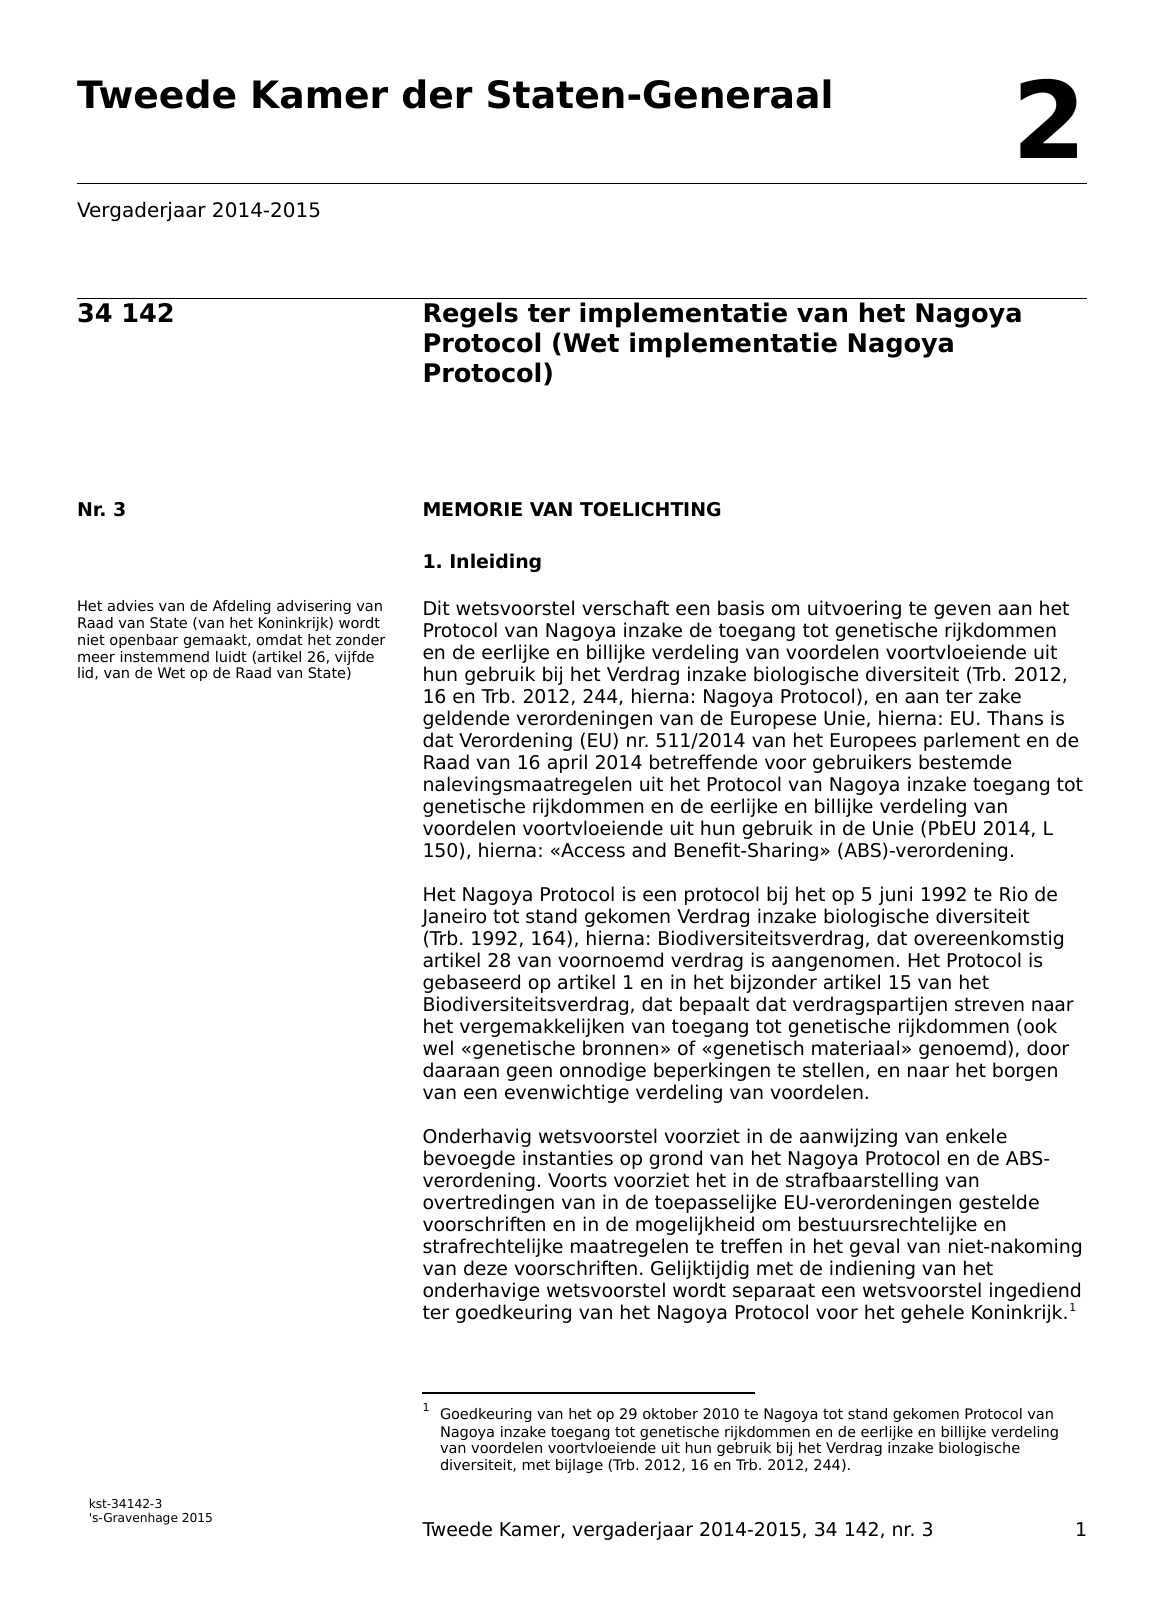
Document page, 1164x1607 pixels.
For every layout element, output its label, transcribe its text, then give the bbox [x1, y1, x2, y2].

text 's-Gravenhage 2015 [88, 1511, 323, 1525]
subtitle Nr. 3 MEMORIE VAN TOELICHTING [77, 499, 1087, 521]
subtitle 34 142 Regels ter implementatie van het Nagoya Protocol (Wet implementatie Nagoya Protocol) [77, 299, 1087, 388]
text Het advies van de Afdeling advisering van Raad van State (van het Koninkrijk) wordt niet openbaar gemaakt, omdat het zonder meer instemmend luidt (artikel 26, vijfde lid, van de Wet op de Raad van State) [77, 598, 399, 682]
text kst-34142-3 [88, 1497, 323, 1511]
text Het Nagoya Protocol is een protocol bij het op 5 juni 1992 te Rio de Janeiro tot stand gekomen Verdrag inzake biologische diversiteit (Trb. 1992, 164), hierna: Biodiversiteitsverdrag, dat overeenkomstig artikel 28 van voornoemd verdrag is aangenomen. Het Protocol is gebaseerd op artikel 1 en in het bijzonder artikel 15 van het Biodiversiteitsverdrag, dat bepaalt dat verdragspartijen streven naar het vergemakkelijken van toegang tot genetische rijkdommen (ook wel «genetische bronnen» of «genetisch materiaal» genoemd), door daaraan geen onnodige beperkingen te stellen, en naar het borgen van een evenwichtige verdeling van voordelen. [422, 884, 1087, 1104]
table_header Tweede Kamer der Staten-Generaal [77, 59, 886, 183]
text Dit wetsvoorstel verschaft een basis om uitvoering te geven aan het Protocol van Nagoya inzake de toegang tot genetische rijkdommen en de eerlijke en billijke verdeling van voordelen voortvloeiende uit hun gebruik bij het Verdrag inzake biologische diversiteit (Trb. 2012, 16 en Trb. 2012, 244, hierna: Nagoya Protocol), en aan ter zake geldende verordeningen van de Europese Unie, hierna: EU. Thans is dat Verordening (EU) nr. 511/2014 van het Europees parlement en de Raad van 16 april 2014 betreffende voor gebruikers bestemde nalevingsmaatregelen uit het Protocol van Nagoya inzake toegang tot genetische rijkdommen en de eerlijke en billijke verdeling van voordelen voortvloeiende uit hun gebruik in de Unie (PbEU 2014, L 150), hierna: «Access and Benefit-Sharing» (ABS)-verordening. [422, 598, 1087, 862]
text Goedkeuring van het op 29 oktober 2010 te Nagoya tot stand gekomen Protocol van Nagoya inzake toegang tot genetische rijkdommen en de eerlijke en billijke verdeling van voordelen voortvloeiende uit hun gebruik bij het Verdrag inzake biologische diversiteit, met bijlage (Trb. 2012, 16 en Trb. 2012, 244). [422, 1402, 1087, 1474]
text Onderhavig wetsvoorstel voorziet in de aanwijzing van enkele bevoegde instanties op grond van het Nagoya Protocol en de ABS-verordening. Voorts voorziet het in de strafbaarstelling van overtredingen van in de toepasselijke EU-verordeningen gestelde voorschriften en in de mogelijkheid om bestuursrechtelijke en strafrechtelijke maatregelen te treffen in het geval van niet-nakoming van deze voorschriften. Gelijktijdig met de indiening van het onderhavige wetsvoorstel wordt separaat een wetsvoorstel ingediend ter goedkeuring van het Nagoya Protocol voor het gehele Koninkrijk. [422, 1126, 1087, 1324]
table_cell Vergaderjaar 2014-2015 [77, 184, 1087, 298]
subtitle 1. Inleiding [422, 551, 1087, 573]
table_header 2 [886, 59, 1087, 183]
